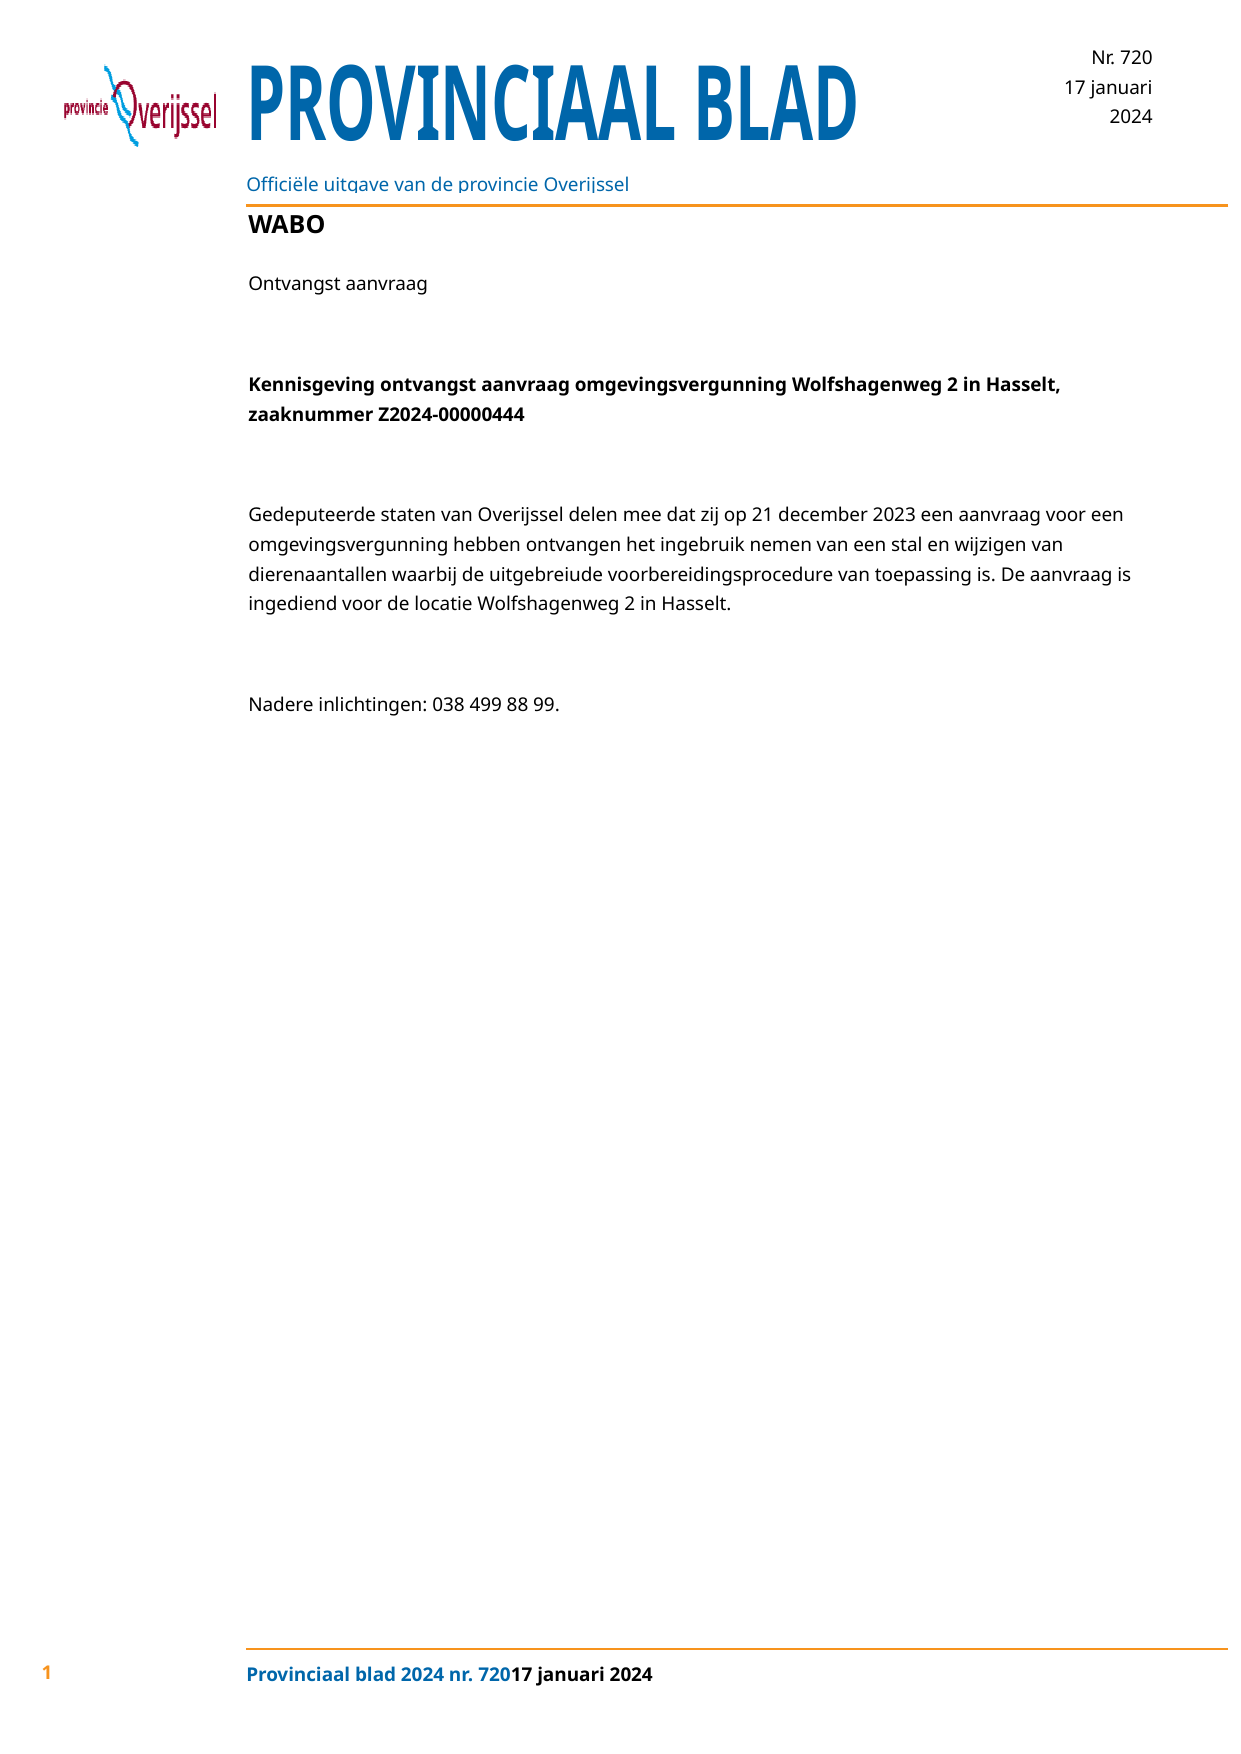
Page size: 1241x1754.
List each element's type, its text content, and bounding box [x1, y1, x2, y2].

text Ontvangst aanvraag [248, 270, 1152, 296]
picture [41, 47, 231, 172]
text Gedeputeerde staten van Overijssel delen mee dat zij op 21 december 2023 een aanvraag voor een omgevingsvergunning hebben ontvangen het ingebruik nemen van een stal en wijzigen van dierenaantallen waarbij de uitgebreiude voorbereidingsprocedure van toepassing is. De aanvraag is ingediend voor de locatie Wolfshagenweg 2 in Hasselt. [248, 502, 1152, 616]
text Nadere inlichtingen: 038 499 88 99. [248, 691, 1152, 717]
text Kennisgeving ontvangst aanvraag omgevingsvergunning Wolfshagenweg 2 in Hasselt, zaaknummer Z2024-00000444 [248, 371, 1152, 426]
text WABO [248, 207, 1152, 241]
